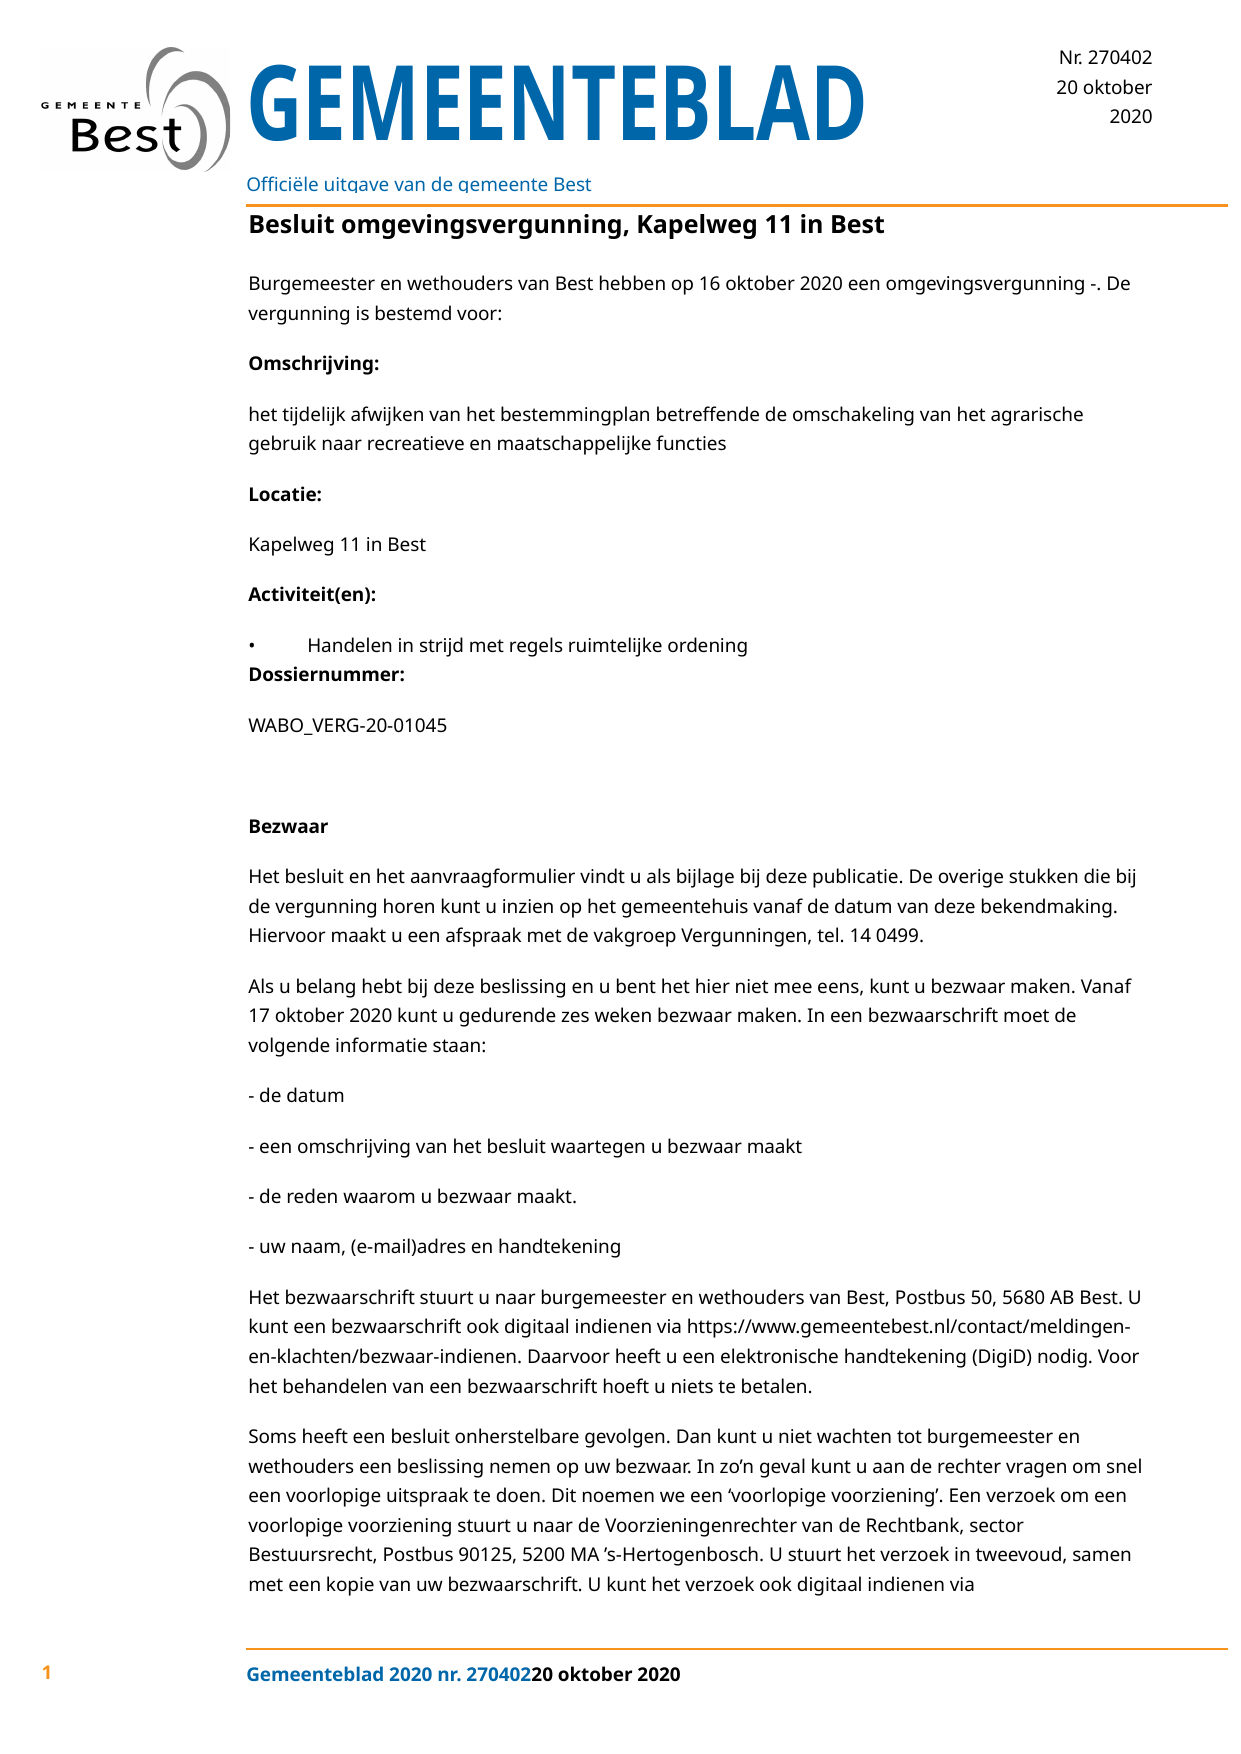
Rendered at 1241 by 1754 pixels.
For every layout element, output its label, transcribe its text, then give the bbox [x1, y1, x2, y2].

text - de reden waarom u bezwaar maakt. [248, 1183, 1152, 1209]
list Handelen in strijd met regels ruimtelijke ordening [248, 632, 1152, 658]
text - een omschrijving van het besluit waartegen u bezwaar maakt [248, 1133, 1152, 1158]
text - de datum [248, 1082, 1152, 1108]
text Burgemeester en wethouders van Best hebben op 16 oktober 2020 een omgevingsvergunning -. De vergunning is bestemd voor: [248, 270, 1152, 326]
text Locatie: [248, 481, 1152, 506]
text Omschrijving: [248, 350, 1152, 376]
text Het bezwaarschrift stuurt u naar burgemeester en wethouders van Best, Postbus 50, 5680 AB Best. U kunt een bezwaarschrift ook digitaal indienen via https://www.gemeentebest.nl/contact/meldingen-en-klachten/bezwaar-indienen. Daarvoor heeft u een elektronische handtekening (DigiD) nodig. Voor het behandelen van een bezwaarschrift hoeft u niets te betalen. [248, 1284, 1152, 1398]
text Soms heeft een besluit onherstelbare gevolgen. Dan kunt u niet wachten tot burgemeester en wethouders een beslissing nemen op uw bezwaar. In zo’n geval kunt u aan de rechter vragen om snel een voorlopige uitspraak te doen. Dit noemen we een ‘voorlopige voorziening’. Een verzoek om een voorlopige voorziening stuurt u naar de Voorzieningenrechter van de Rechtbank, sector Bestuursrecht, Postbus 90125, 5200 MA ’s-Hertogenbosch. U stuurt het verzoek in tweevoud, samen met een kopie van uw bezwaarschrift. U kunt het verzoek ook digitaal indienen via [248, 1423, 1152, 1597]
text Activiteit(en): [248, 582, 1152, 607]
text Als u belang hebt bij deze beslissing en u bent het hier niet mee eens, kunt u bezwaar maken. Vanaf 17 oktober 2020 kunt u gedurende zes weken bezwaar maken. In een bezwaarschrift moet de volgende informatie staan: [248, 973, 1152, 1058]
text Kapelweg 11 in Best [248, 531, 1152, 557]
text WABO_VERG-20-01045 [248, 712, 1152, 738]
text - uw naam, (e-mail)adres en handtekening [248, 1234, 1152, 1259]
picture [41, 47, 231, 172]
text Het besluit en het aanvraagformulier vindt u als bijlage bij deze publicatie. De overige stukken die bij de vergunning horen kunt u inzien op het gemeentehuis vanaf de datum van deze bekendmaking. Hiervoor maakt u een afspraak met de vakgroep Vergunningen, tel. 14 0499. [248, 863, 1152, 948]
text het tijdelijk afwijken van het bestemmingplan betreffende de omschakeling van het agrarische gebruik naar recreatieve en maatschappelijke functies [248, 401, 1152, 456]
text Besluit omgevingsvergunning, Kapelweg 11 in Best [248, 207, 1152, 241]
text Dossiernummer: [248, 662, 1152, 687]
text Bezwaar [248, 813, 1152, 838]
